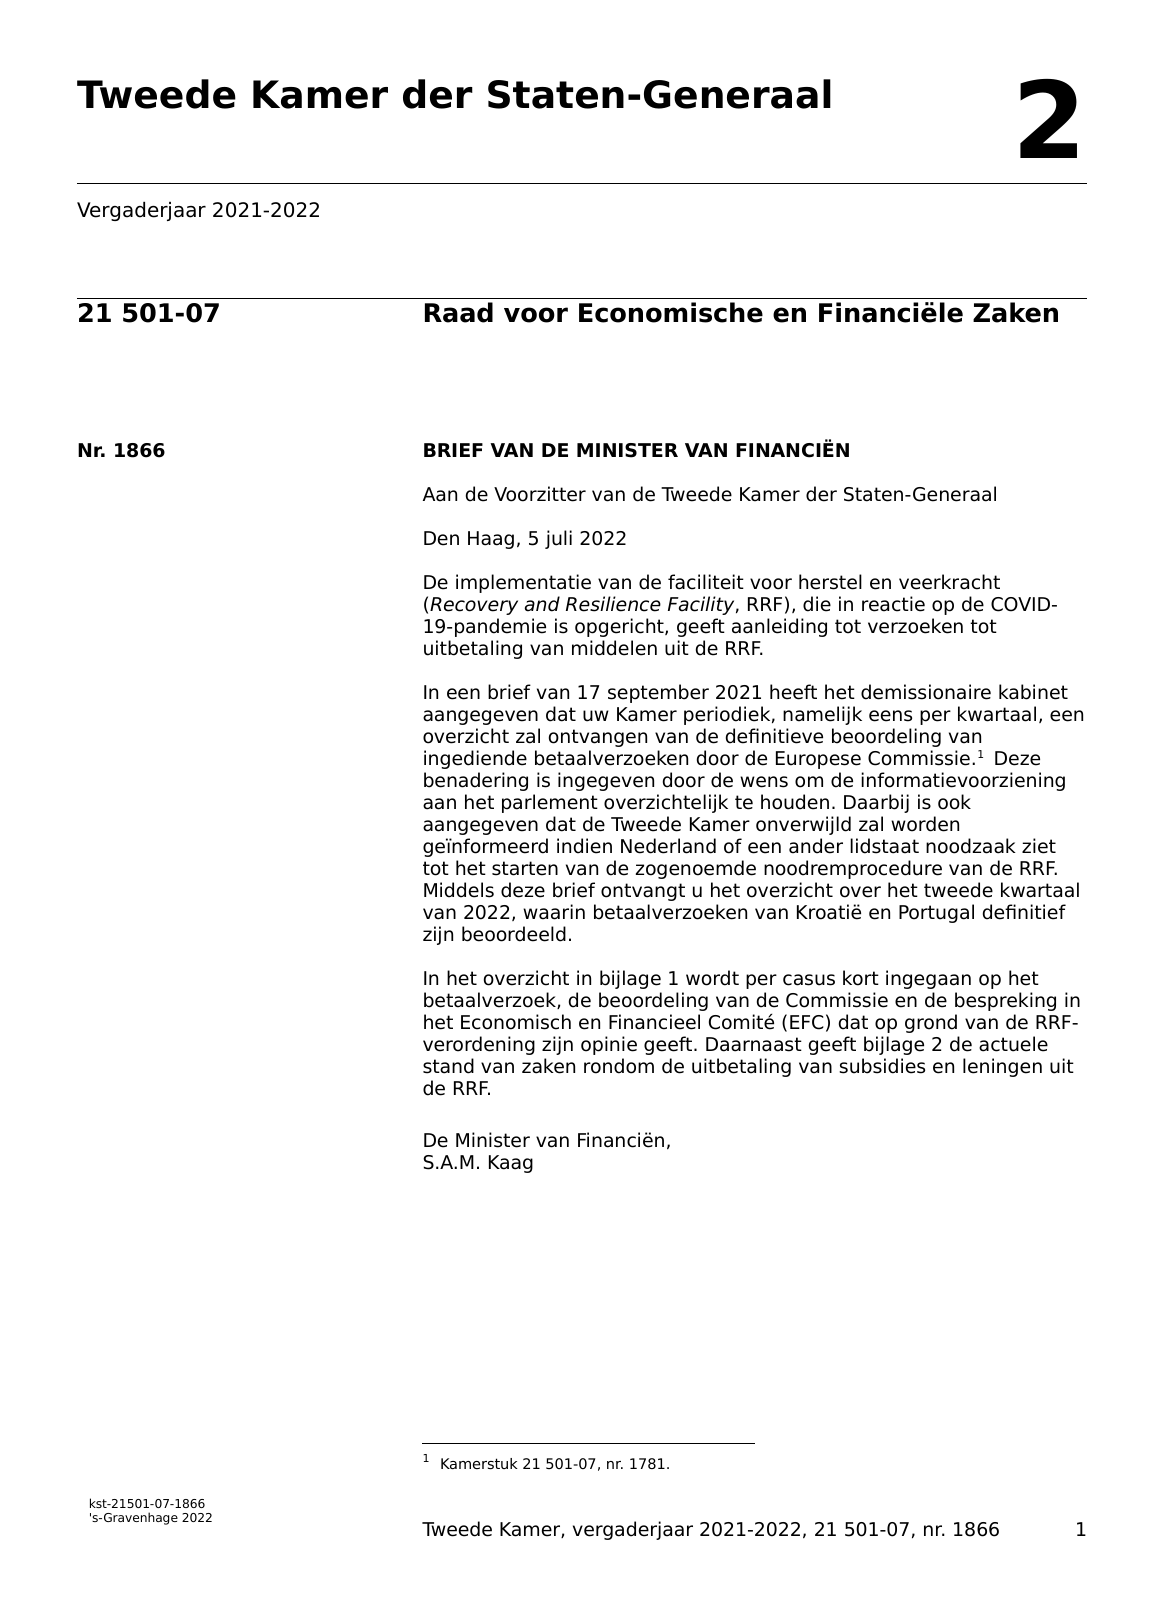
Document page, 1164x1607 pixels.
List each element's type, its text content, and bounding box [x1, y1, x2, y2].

table_header 2 [886, 59, 1087, 183]
text In een brief van 17 september 2021 heeft het demissionaire kabinet aangegeven dat uw Kamer periodiek, namelijk eens per kwartaal, een overzicht zal ontvangen van de definitieve beoordeling van ingediende betaalverzoeken door de Europese Commissie. Deze benadering is ingegeven door de wens om de informatievoorziening aan het parlement overzichtelijk te houden. Daarbij is ook aangegeven dat de Tweede Kamer onverwijld zal worden geïnformeerd indien Nederland of een ander lidstaat noodzaak ziet tot het starten van de zogenoemde noodremprocedure van de RRF. Middels deze brief ontvangt u het overzicht over het tweede kwartaal van 2022, waarin betaalverzoeken van Kroatië en Portugal definitief zijn beoordeeld. [422, 682, 1087, 946]
table_cell Vergaderjaar 2021-2022 [77, 184, 1087, 298]
subtitle 21 501-07 Raad voor Economische en Financiële Zaken [77, 299, 1087, 329]
text Den Haag, 5 juli 2022 [422, 528, 1087, 550]
text kst-21501-07-1866 [88, 1497, 323, 1511]
text De Minister van Financiën, S.A.M. Kaag [422, 1130, 1087, 1174]
subtitle Nr. 1866 BRIEF VAN DE MINISTER VAN FINANCIËN [77, 440, 1087, 462]
text Kamerstuk 21 501-07, nr. 1781. [422, 1452, 1087, 1474]
text De implementatie van de faciliteit voor herstel en veerkracht (Recovery and Resilience Facility, RRF), die in reactie op de COVID-19-pandemie is opgericht, geeft aanleiding tot verzoeken tot uitbetaling van middelen uit de RRF. [422, 572, 1087, 660]
table_header Tweede Kamer der Staten-Generaal [77, 59, 886, 183]
text Aan de Voorzitter van de Tweede Kamer der Staten-Generaal [422, 484, 1087, 506]
text 's-Gravenhage 2022 [88, 1511, 323, 1525]
text In het overzicht in bijlage 1 wordt per casus kort ingegaan op het betaalverzoek, de beoordeling van de Commissie en de bespreking in het Economisch en Financieel Comité (EFC) dat op grond van de RRF-verordening zijn opinie geeft. Daarnaast geeft bijlage 2 de actuele stand van zaken rondom de uitbetaling van subsidies en leningen uit de RRF. [422, 968, 1087, 1100]
